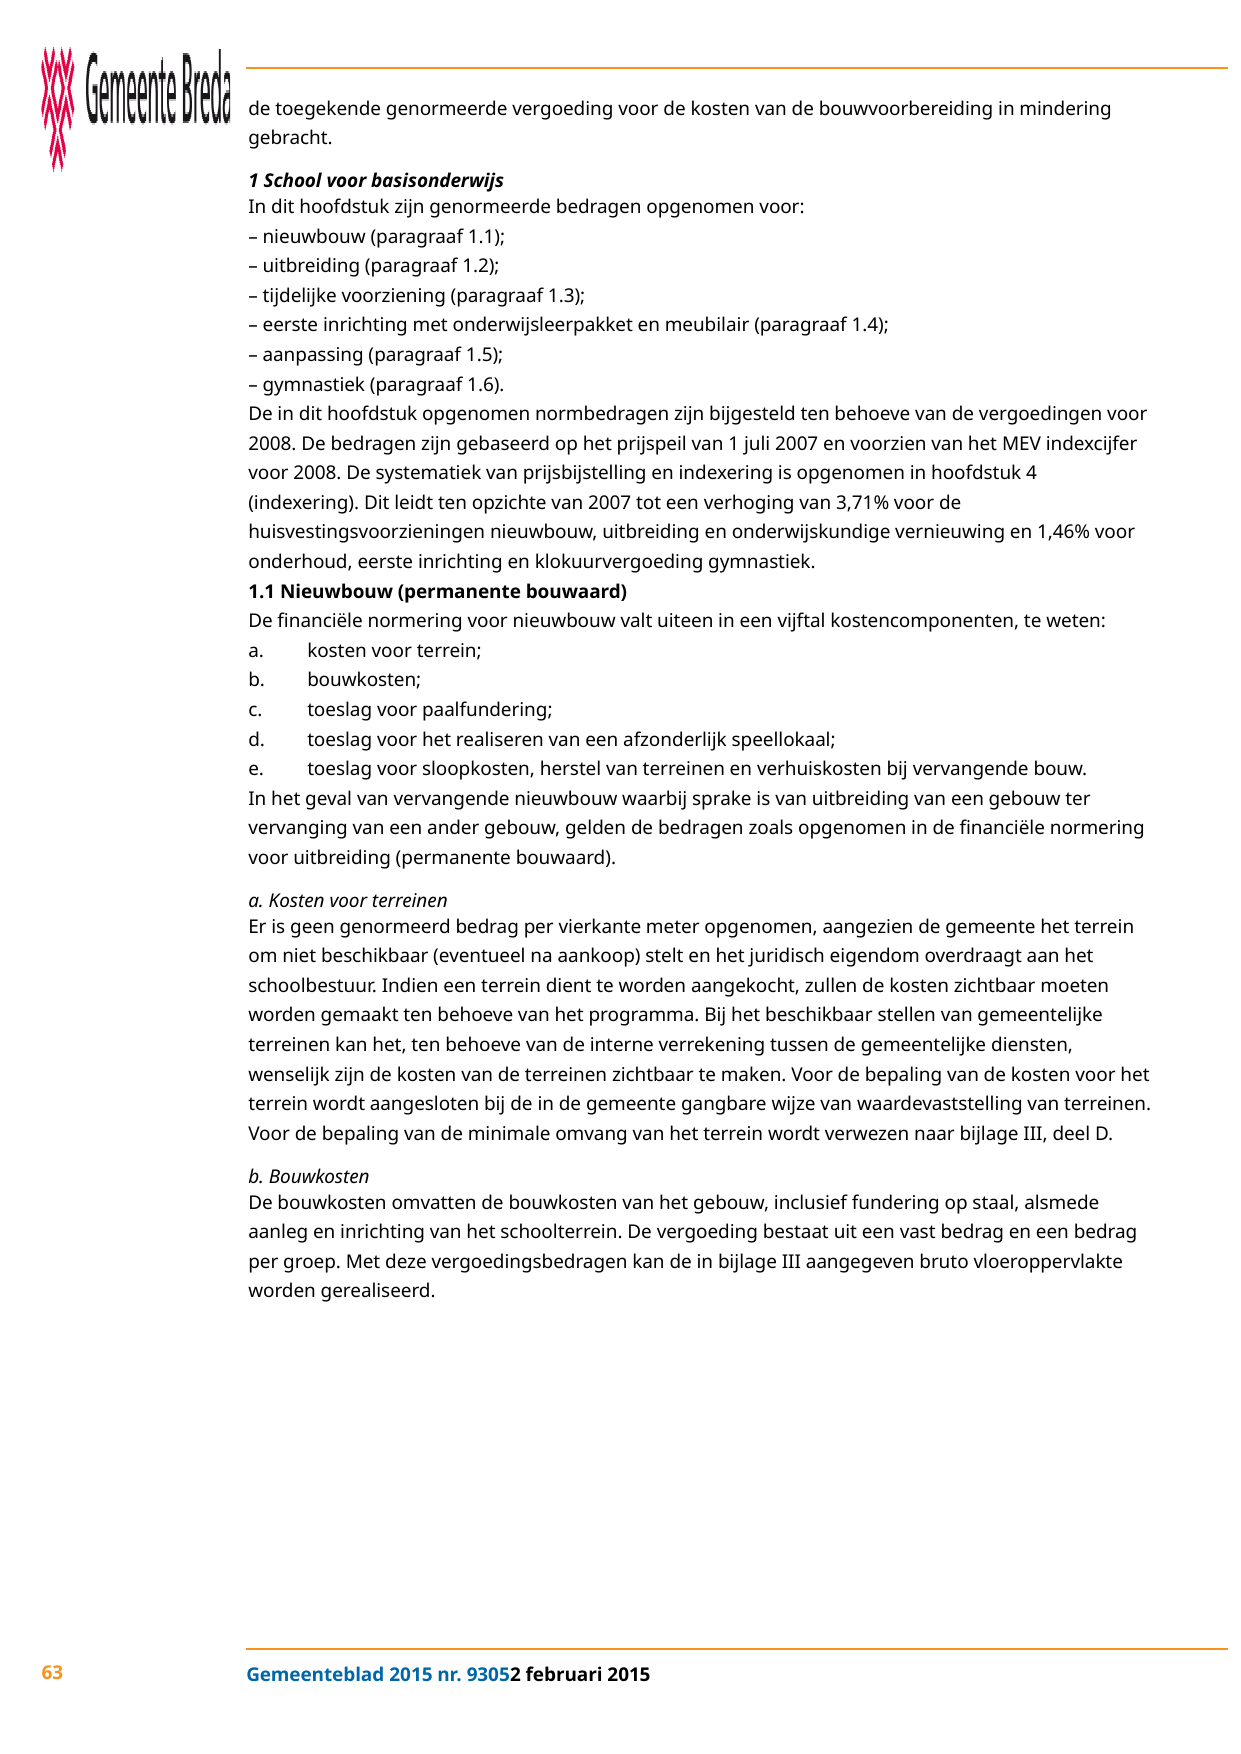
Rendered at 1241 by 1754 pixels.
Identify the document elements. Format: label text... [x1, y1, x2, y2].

list toeslag voor sloopkosten, herstel van terreinen en verhuiskosten bij vervangende bouw. [248, 755, 1152, 781]
text – uitbreiding (paragraaf 1.2); [248, 252, 1152, 278]
text de toegekende genormeerde vergoeding voor de kosten van de bouwvoorbereiding in mindering gebracht. [248, 95, 1152, 150]
text De financiële normering voor nieuwbouw valt uiteen in een vijftal kostencomponenten, te weten: [248, 607, 1152, 633]
text In het geval van vervangende nieuwbouw waarbij sprake is van uitbreiding van een gebouw ter vervanging van een ander gebouw, gelden de bedragen zoals opgenomen in de financiële normering voor uitbreiding (permanente bouwaard). [248, 785, 1152, 870]
list bouwkosten; [248, 667, 1152, 692]
text a. Kosten voor terreinen [248, 887, 1152, 913]
text – tijdelijke voorziening (paragraaf 1.3); [248, 282, 1152, 308]
text In dit hoofdstuk zijn genormeerde bedragen opgenomen voor: [248, 193, 1152, 219]
list kosten voor terrein; [248, 637, 1152, 663]
list toeslag voor paalfundering; [248, 696, 1152, 722]
text 1.1 Nieuwbouw (permanente bouwaard) [248, 578, 1152, 603]
picture [41, 47, 231, 172]
text De in dit hoofdstuk opgenomen normbedragen zijn bijgesteld ten behoeve van de vergoedingen voor 2008. De bedragen zijn gebaseerd op het prijspeil van 1 juli 2007 en voorzien van het MEV indexcijfer voor 2008. De systematiek van prijsbijstelling en indexering is opgenomen in hoofdstuk 4 (indexering). Dit leidt ten opzichte van 2007 tot een verhoging van 3,71% voor de huisvestingsvoorzieningen nieuwbouw, uitbreiding en onderwijskundige vernieuwing en 1,46% voor onderhoud, eerste inrichting en klokuurvergoeding gymnastiek. [248, 400, 1152, 574]
text – eerste inrichting met onderwijsleerpakket en meubilair (paragraaf 1.4); [248, 312, 1152, 337]
text De bouwkosten omvatten de bouwkosten van het gebouw, inclusief fundering op staal, alsmede aanleg en inrichting van het schoolterrein. De vergoeding bestaat uit een vast bedrag en een bedrag per groep. Met deze vergoedingsbedragen kan de in bijlage III aangegeven bruto vloeroppervlakte worden gerealiseerd. [248, 1189, 1152, 1303]
text – nieuwbouw (paragraaf 1.1); [248, 223, 1152, 248]
text Er is geen genormeerd bedrag per vierkante meter opgenomen, aangezien de gemeente het terrein om niet beschikbaar (eventueel na aankoop) stelt en het juridisch eigendom overdraagt aan het schoolbestuur. Indien een terrein dient te worden aangekocht, zullen de kosten zichtbaar moeten worden gemaakt ten behoeve van het programma. Bij het beschikbaar stellen van gemeentelijke terreinen kan het, ten behoeve van de interne verrekening tussen de gemeentelijke diensten, wenselijk zijn de kosten van de terreinen zichtbaar te maken. Voor de bepaling van de kosten voor het terrein wordt aangesloten bij de in de gemeente gangbare wijze van waardevaststelling van terreinen. Voor de bepaling van de minimale omvang van het terrein wordt verwezen naar bijlage III, deel D. [248, 913, 1152, 1146]
list toeslag voor het realiseren van een afzonderlijk speellokaal; [248, 726, 1152, 751]
text 1 School voor basisonderwijs [248, 167, 1152, 193]
text – gymnastiek (paragraaf 1.6). [248, 371, 1152, 396]
text – aanpassing (paragraaf 1.5); [248, 341, 1152, 367]
text b. Bouwkosten [248, 1163, 1152, 1189]
